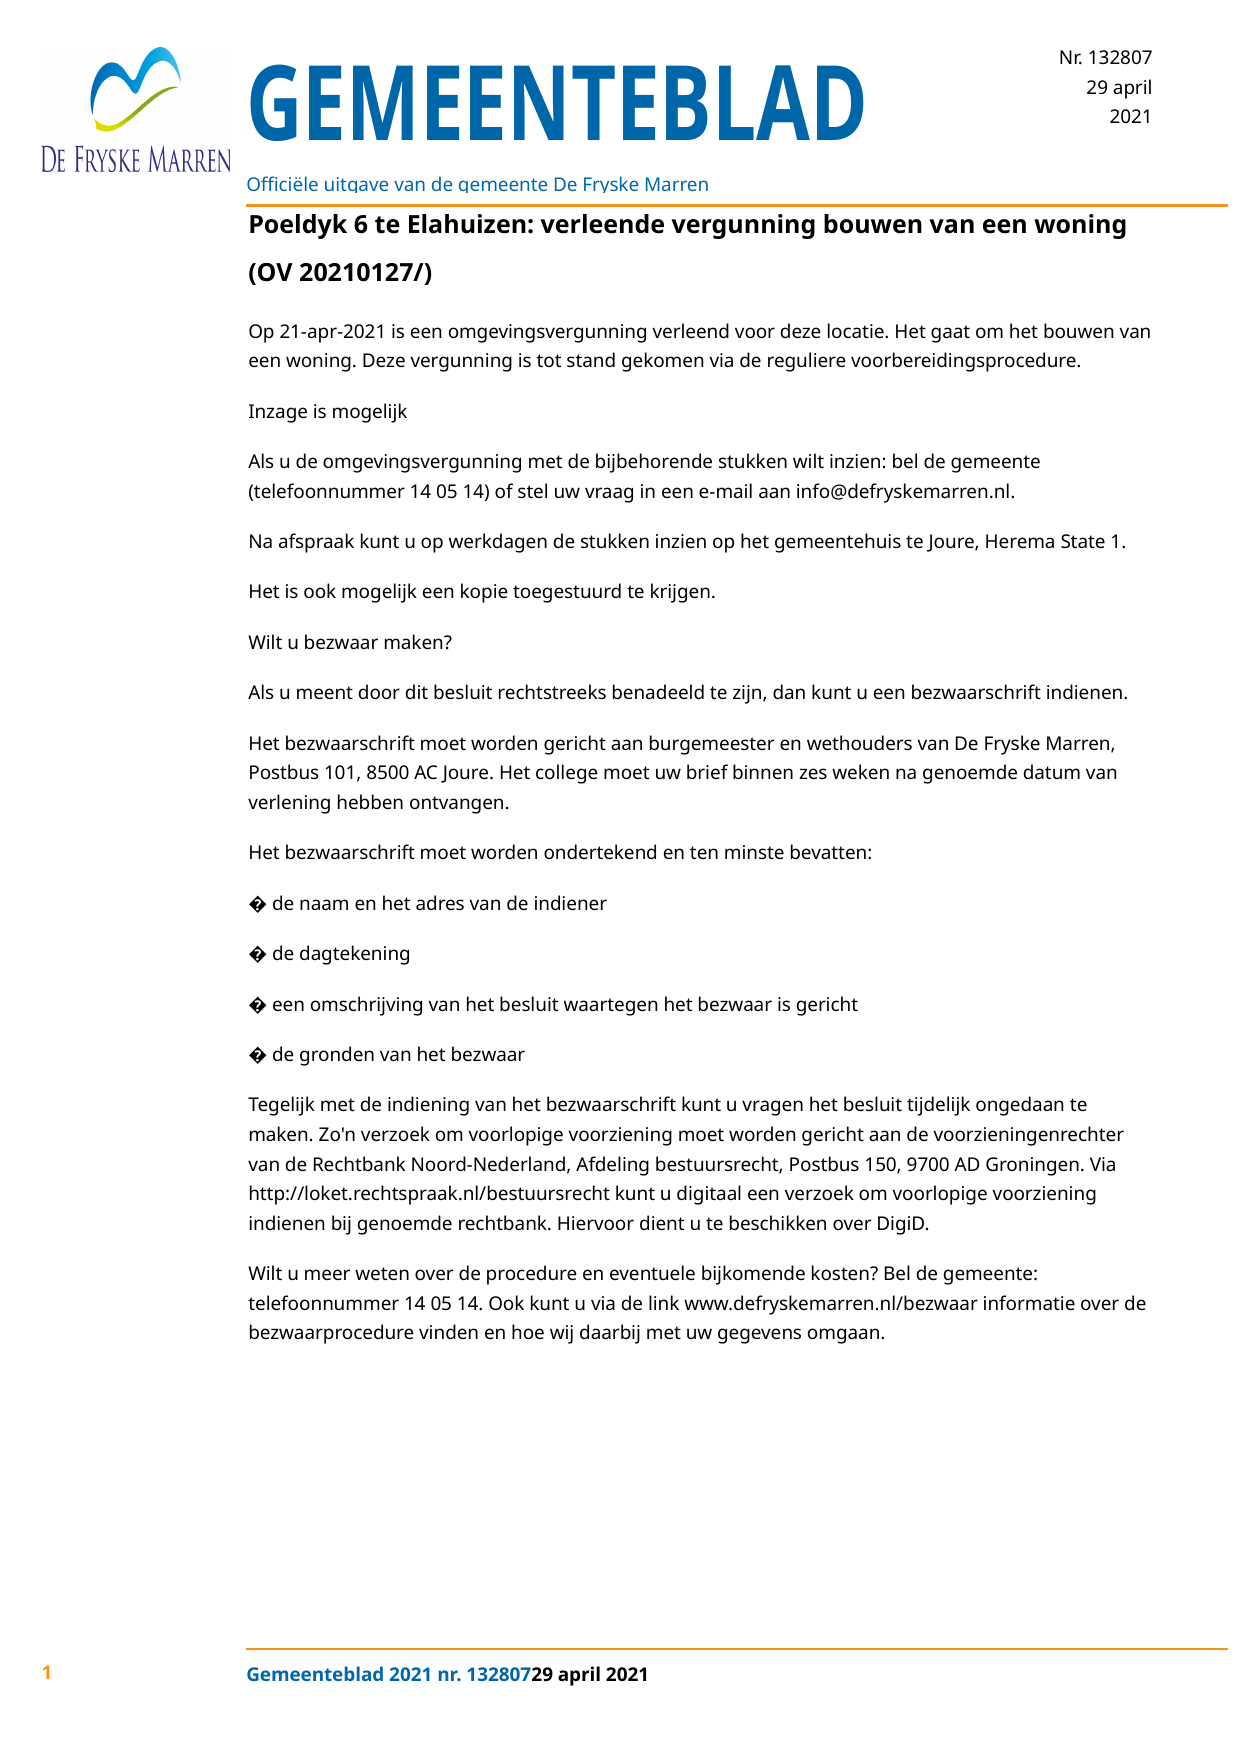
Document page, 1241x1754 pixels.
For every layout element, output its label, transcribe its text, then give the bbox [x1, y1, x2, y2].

text Tegelijk met de indiening van het bezwaarschrift kunt u vragen het besluit tijdelijk ongedaan te maken. Zo'n verzoek om voorlopige voorziening moet worden gericht aan de voorzieningenrechter van de Rechtbank Noord-Nederland, Afdeling bestuursrecht, Postbus 150, 9700 AD Groningen. Via http://loket.rechtspraak.nl/bestuursrecht kunt u digitaal een verzoek om voorlopige voorziening indienen bij genoemde rechtbank. Hiervoor dient u te beschikken over DigiD. [248, 1092, 1152, 1236]
text Wilt u meer weten over de procedure en eventuele bijkomende kosten? Bel de gemeente: telefoonnummer 14 05 14. Ook kunt u via de link www.defryskemarren.nl/bezwaar informatie over de bezwaarprocedure vinden en hoe wij daarbij met uw gegevens omgaan. [248, 1260, 1152, 1345]
text Na afspraak kunt u op werkdagen de stukken inzien op het gemeentehuis te Joure, Herema State 1. [248, 528, 1152, 554]
text Als u meent door dit besluit rechtstreeks benadeeld te zijn, dan kunt u een bezwaarschrift indienen. [248, 679, 1152, 705]
text Poeldyk 6 te Elahuizen: verleende vergunning bouwen van een woning (OV 20210127/) [248, 207, 1152, 288]
text � de gronden van het bezwaar [248, 1041, 1152, 1067]
picture [41, 47, 231, 172]
text Het bezwaarschrift moet worden ondertekend en ten minste bevatten: [248, 839, 1152, 865]
text Als u de omgevingsvergunning met de bijbehorende stukken wilt inzien: bel de gemeente (telefoonnummer 14 05 14) of stel uw vraag in een e-mail aan info@defryskemarren.nl. [248, 448, 1152, 504]
text � de naam en het adres van de indiener [248, 890, 1152, 916]
text Op 21-apr-2021 is een omgevingsvergunning verleend voor deze locatie. Het gaat om het bouwen van een woning. Deze vergunning is tot stand gekomen via de reguliere voorbereidingsprocedure. [248, 318, 1152, 373]
text Wilt u bezwaar maken? [248, 629, 1152, 655]
text � een omschrijving van het besluit waartegen het bezwaar is gericht [248, 991, 1152, 1017]
text Het is ook mogelijk een kopie toegestuurd te krijgen. [248, 579, 1152, 604]
text Het bezwaarschrift moet worden gericht aan burgemeester en wethouders van De Fryske Marren, Postbus 101, 8500 AC Joure. Het college moet uw brief binnen zes weken na genoemde datum van verlening hebben ontvangen. [248, 730, 1152, 815]
text � de dagtekening [248, 940, 1152, 966]
text Inzage is mogelijk [248, 398, 1152, 424]
